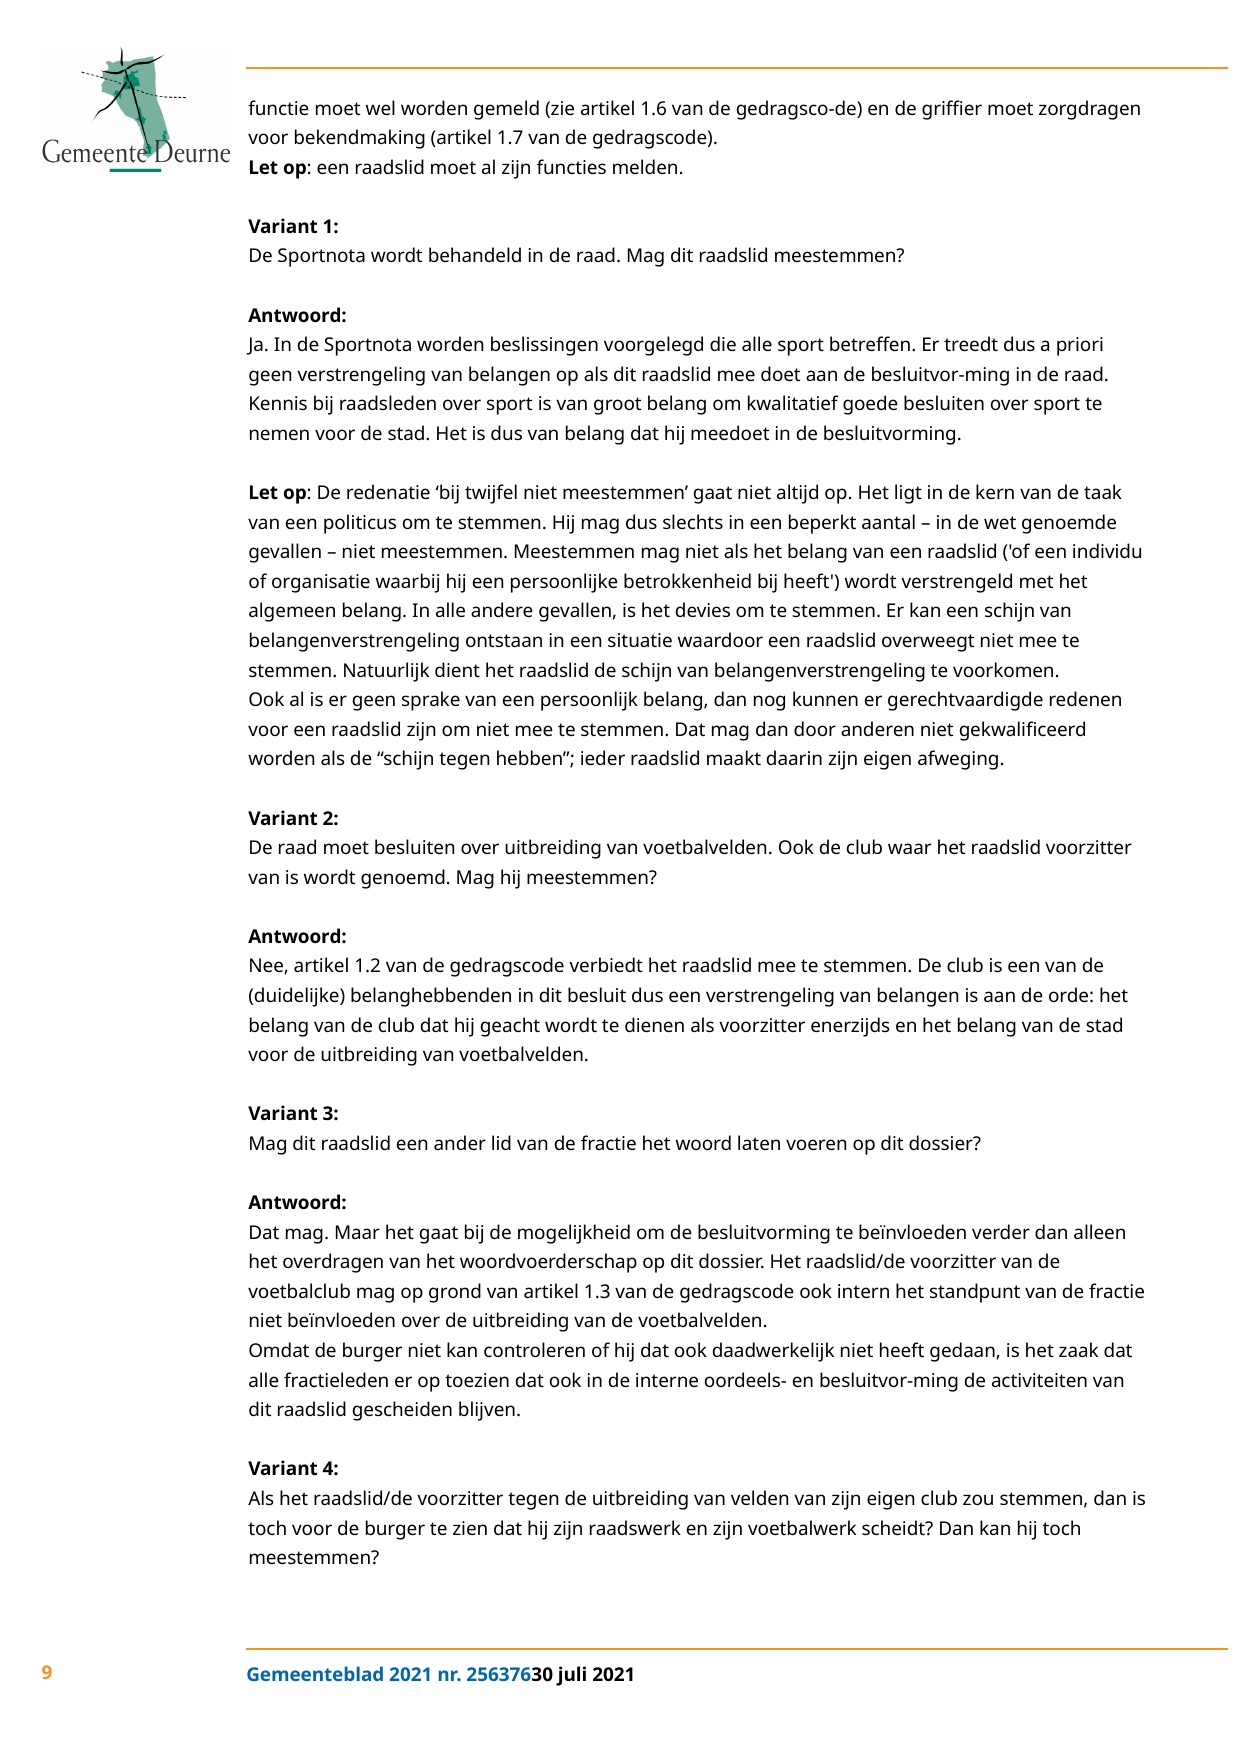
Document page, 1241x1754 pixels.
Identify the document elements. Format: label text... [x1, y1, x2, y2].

text Antwoord: [248, 302, 1152, 328]
text Let op: De redenatie ‘bij twijfel niet meestemmen’ gaat niet altijd op. Het ligt in de kern van de taak van een politicus om te stemmen. Hij mag dus slechts in een beperkt aantal – in de wet genoemde gevallen – niet meestemmen. Meestemmen mag niet als het belang van een raadslid ('of een individu of organisatie waarbij hij een persoonlijke betrokkenheid bij heeft') wordt verstrengeld met het algemeen belang. In alle andere gevallen, is het devies om te stemmen. Er kan een schijn van belangenverstrengeling ontstaan in een situatie waardoor een raadslid overweegt niet mee te stemmen. Natuurlijk dient het raadslid de schijn van belangenverstrengeling te voorkomen. [248, 479, 1152, 683]
text De Sportnota wordt behandeld in de raad. Mag dit raadslid meestemmen? [248, 243, 1152, 268]
text Variant 3: [248, 1101, 1152, 1126]
text Als het raadslid/de voorzitter tegen de uitbreiding van velden van zijn eigen club zou stemmen, dan is toch voor de burger te zien dat hij zijn raadswerk en zijn voetbalwerk scheidt? Dan kan hij toch meestemmen? [248, 1485, 1152, 1570]
text Variant 2: [248, 805, 1152, 831]
text Omdat de burger niet kan controleren of hij dat ook daadwerkelijk niet heeft gedaan, is het zaak dat alle fractieleden er op toezien dat ook in de interne oordeels- en besluitvor-ming de activiteiten van dit raadslid gescheiden blijven. [248, 1337, 1152, 1422]
text Ja. In de Sportnota worden beslissingen voorgelegd die alle sport betreffen. Er treedt dus a priori geen verstrengeling van belangen op als dit raadslid mee doet aan de besluitvor-ming in de raad. Kennis bij raadsleden over sport is van groot belang om kwalitatief goede besluiten over sport te nemen voor de stad. Het is dus van belang dat hij meedoet in de besluitvorming. [248, 331, 1152, 446]
text Let op: een raadslid moet al zijn functies melden. [248, 154, 1152, 180]
text Antwoord: [248, 1189, 1152, 1215]
text Dat mag. Maar het gaat bij de mogelijkheid om de besluitvorming te beïnvloeden verder dan alleen het overdragen van het woordvoerderschap op dit dossier. Het raadslid/de voorzitter van de voetbalclub mag op grond van artikel 1.3 van de gedragscode ook intern het standpunt van de fractie niet beïnvloeden over de uitbreiding van de voetbalvelden. [248, 1219, 1152, 1333]
text Mag dit raadslid een ander lid van de fractie het woord laten voeren op dit dossier? [248, 1130, 1152, 1156]
text Nee, artikel 1.2 van de gedragscode verbiedt het raadslid mee te stemmen. De club is een van de (duidelijke) belanghebbenden in dit besluit dus een verstrengeling van belangen is aan de orde: het belang van de club dat hij geacht wordt te dienen als voorzitter enerzijds en het belang van de stad voor de uitbreiding van voetbalvelden. [248, 953, 1152, 1067]
text functie moet wel worden gemeld (zie artikel 1.6 van de gedragsco-de) en de griffier moet zorgdragen voor bekendmaking (artikel 1.7 van de gedragscode). [248, 95, 1152, 150]
picture [41, 47, 231, 172]
text Variant 4: [248, 1456, 1152, 1481]
text De raad moet besluiten over uitbreiding van voetbalvelden. Ook de club waar het raadslid voorzitter van is wordt genoemd. Mag hij meestemmen? [248, 834, 1152, 890]
text Antwoord: [248, 923, 1152, 949]
text Ook al is er geen sprake van een persoonlijk belang, dan nog kunnen er gerechtvaardigde redenen voor een raadslid zijn om niet mee te stemmen. Dat mag dan door anderen niet gekwalificeerd worden als de “schijn tegen hebben”; ieder raadslid maakt daarin zijn eigen afweging. [248, 686, 1152, 771]
text Variant 1: [248, 213, 1152, 239]
